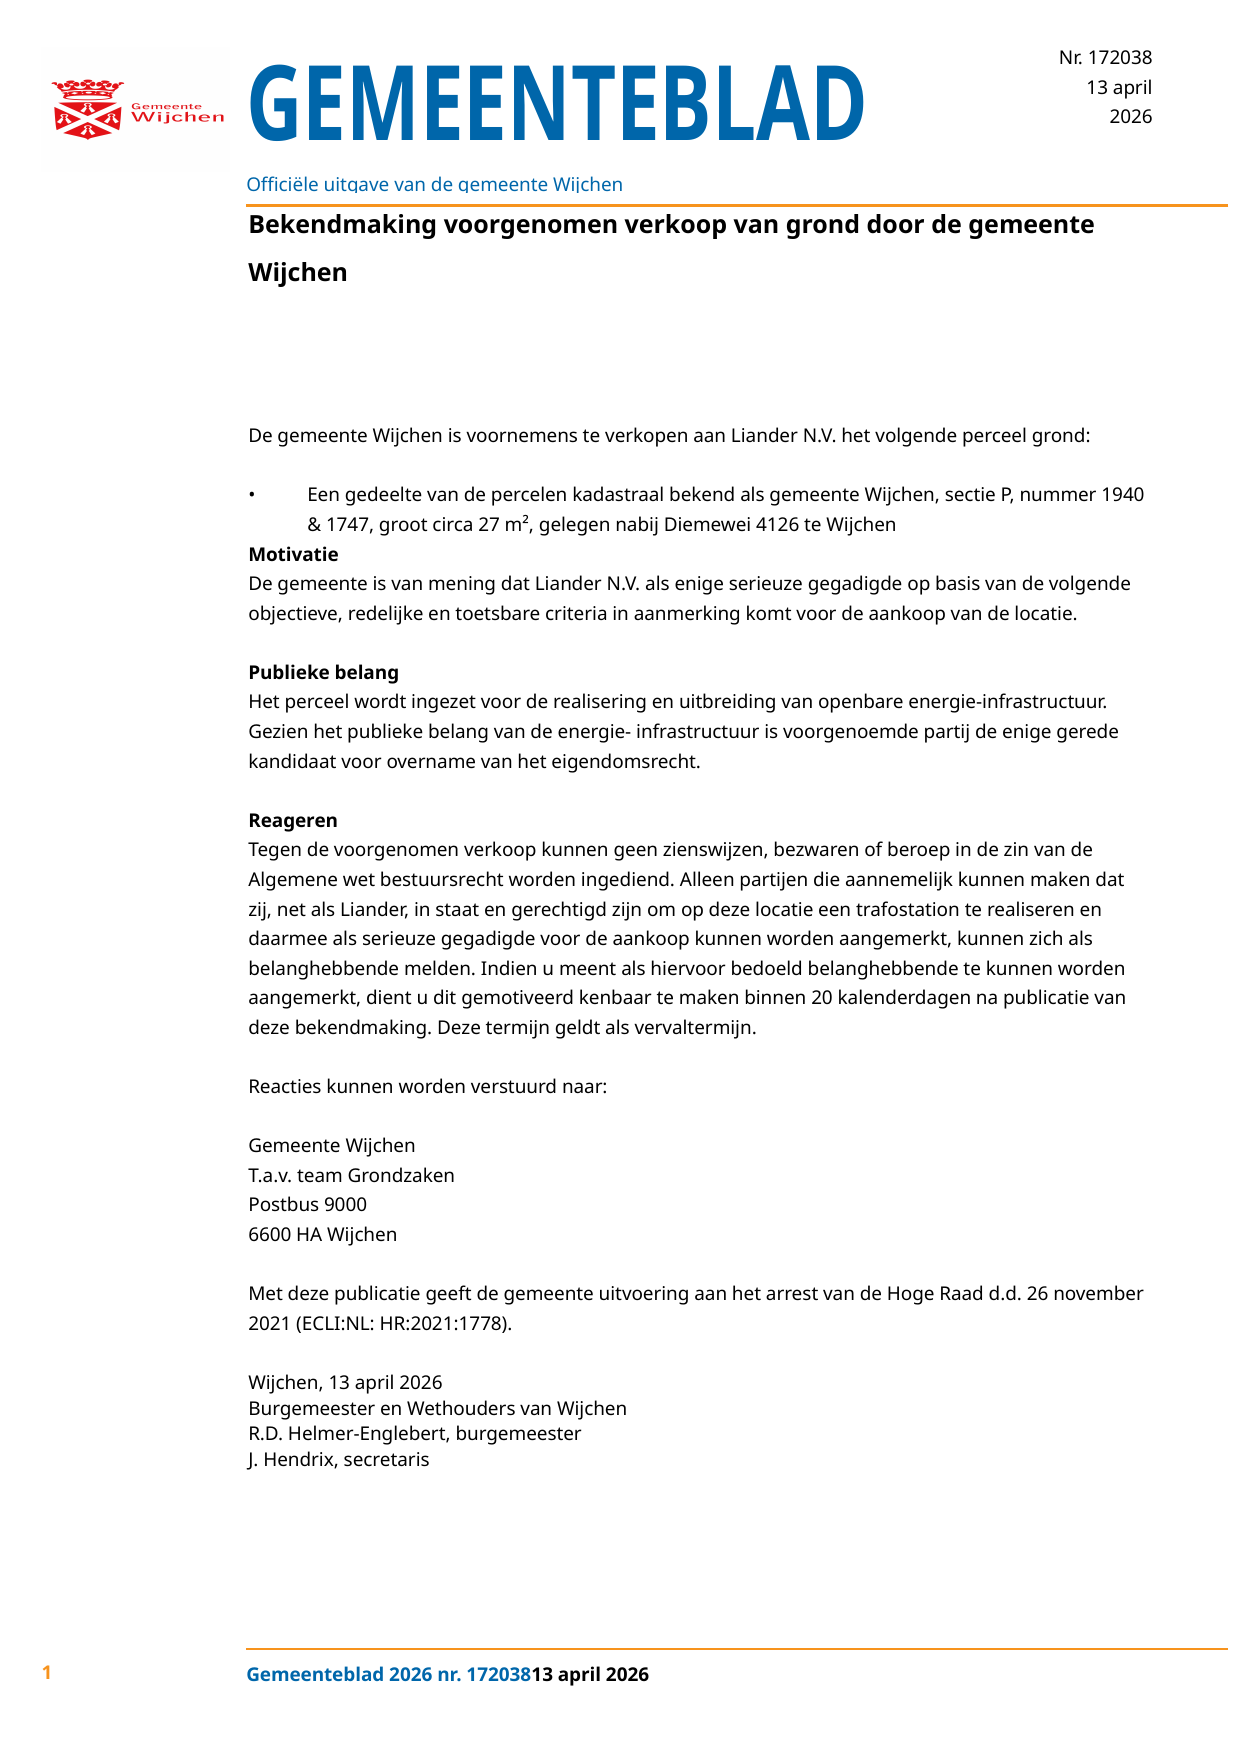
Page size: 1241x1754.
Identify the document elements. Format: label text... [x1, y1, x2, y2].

picture [41, 47, 231, 172]
text De gemeente Wijchen is voornemens te verkopen aan Liander N.V. het volgende perceel grond: [248, 422, 1152, 448]
text De gemeente is van mening dat Liander N.V. als enige serieuze gegadigde op basis van de volgende objectieve, redelijke en toetsbare criteria in aanmerking komt voor de aankoop van de locatie. [248, 570, 1152, 626]
text Bekendmaking voorgenomen verkoop van grond door de gemeente Wijchen [248, 207, 1152, 288]
text Publieke belang [248, 659, 1152, 685]
text Wijchen, 13 april 2026 [248, 1369, 1152, 1395]
text Burgemeester en Wethouders van Wijchen [248, 1395, 1152, 1421]
text J. Hendrix, secretaris [248, 1446, 1152, 1472]
text R.D. Helmer-Englebert, burgemeester [248, 1421, 1152, 1446]
text Het perceel wordt ingezet voor de realisering en uitbreiding van openbare energie-infrastructuur. Gezien het publieke belang van de energie- infrastructuur is voorgenoemde partij de enige gerede kandidaat voor overname van het eigendomsrecht. [248, 689, 1152, 774]
text Motivatie [248, 541, 1152, 567]
text Reacties kunnen worden verstuurd naar: [248, 1073, 1152, 1099]
list Een gedeelte van de percelen kadastraal bekend als gemeente Wijchen, sectie P, nummer 1940 & 1747, groot circa 27 m², gelegen nabij Diemewei 4126 te Wijchen [248, 482, 1152, 537]
text T.a.v. team Grondzaken [248, 1162, 1152, 1188]
text Postbus 9000 [248, 1192, 1152, 1217]
text 6600 HA Wijchen [248, 1221, 1152, 1247]
text Reageren [248, 807, 1152, 833]
text Met deze publicatie geeft de gemeente uitvoering aan het arrest van de Hoge Raad d.d. 26 november 2021 (ECLI:NL: HR:2021:1778). [248, 1280, 1152, 1336]
text Gemeente Wijchen [248, 1132, 1152, 1158]
text Tegen de voorgenomen verkoop kunnen geen zienswijzen, bezwaren of beroep in de zin van de Algemene wet bestuursrecht worden ingediend. Alleen partijen die aannemelijk kunnen maken dat zij, net als Liander, in staat en gerechtigd zijn om op deze locatie een trafostation te realiseren en daarmee als serieuze gegadigde voor de aankoop kunnen worden aangemerkt, kunnen zich als belanghebbende melden. Indien u meent als hiervoor bedoeld belanghebbende te kunnen worden aangemerkt, dient u dit gemotiveerd kenbaar te maken binnen 20 kalenderdagen na publicatie van deze bekendmaking. Deze termijn geldt als vervaltermijn. [248, 837, 1152, 1040]
